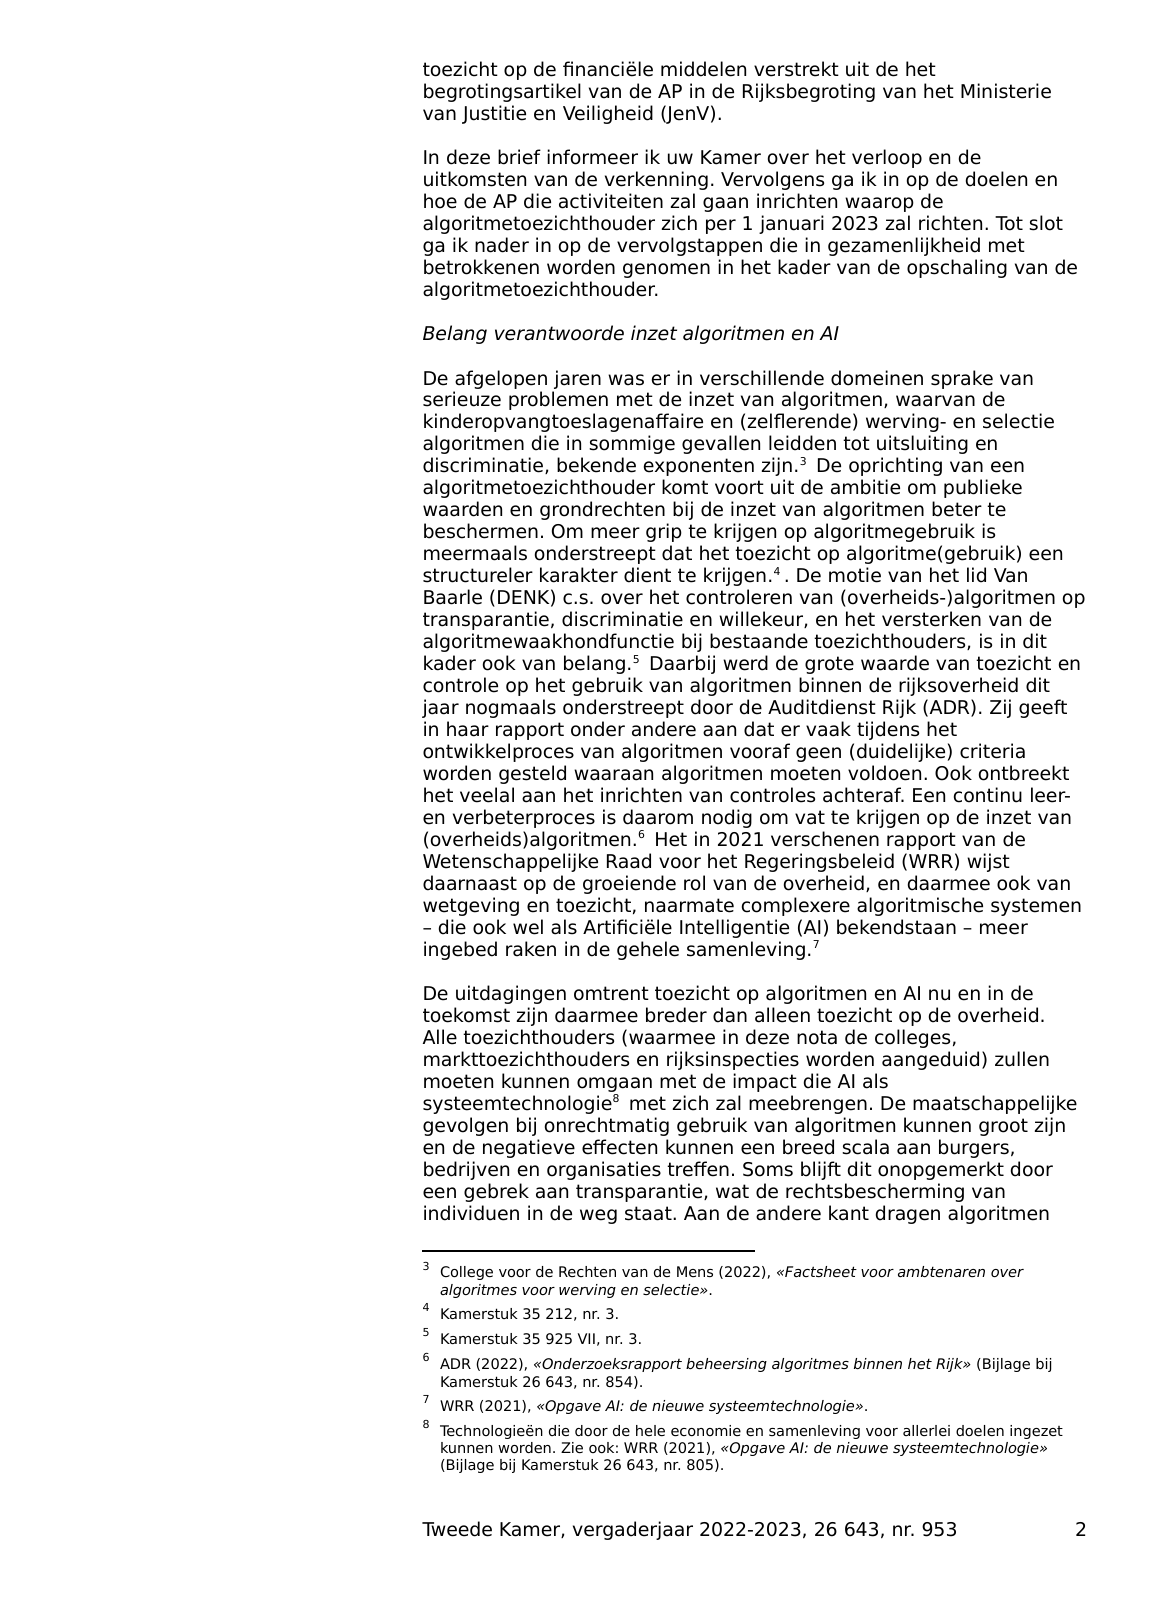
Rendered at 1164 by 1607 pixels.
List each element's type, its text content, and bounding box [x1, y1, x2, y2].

text De afgelopen jaren was er in verschillende domeinen sprake van serieuze problemen met de inzet van algoritmen, waarvan de kinderopvangtoeslagenaffaire en (zelflerende) werving- en selectie algoritmen die in sommige gevallen leidden tot uitsluiting en discriminatie, bekende exponenten zijn. De oprichting van een algoritmetoezichthouder komt voort uit de ambitie om publieke waarden en grondrechten bij de inzet van algoritmen beter te beschermen. Om meer grip te krijgen op algoritmegebruik is meermaals onderstreept dat het toezicht op algoritme(gebruik) een structureler karakter dient te krijgen.. De motie van het lid Van Baarle (DENK) c.s. over het controleren van (overheids-)algoritmen op transparantie, discriminatie en willekeur, en het versterken van de algoritmewaakhondfunctie bij bestaande toezichthouders, is in dit kader ook van belang. Daarbij werd de grote waarde van toezicht en controle op het gebruik van algoritmen binnen de rijksoverheid dit jaar nogmaals onderstreept door de Auditdienst Rijk (ADR). Zij geeft in haar rapport onder andere aan dat er vaak tijdens het ontwikkelproces van algoritmen vooraf geen (duidelijke) criteria worden gesteld waaraan algoritmen moeten voldoen. Ook ontbreekt het veelal aan het inrichten van controles achteraf. Een continu leer- en verbeterproces is daarom nodig om vat te krijgen op de inzet van (overheids)algoritmen. Het in 2021 verschenen rapport van de Wetenschappelijke Raad voor het Regeringsbeleid (WRR) wijst daarnaast op de groeiende rol van de overheid, en daarmee ook van wetgeving en toezicht, naarmate complexere algoritmische systemen – die ook wel als Artificiële Intelligentie (AI) bekendstaan – meer ingebed raken in de gehele samenleving. [422, 367, 1087, 961]
text In deze brief informeer ik uw Kamer over het verloop en de uitkomsten van de verkenning. Vervolgens ga ik in op de doelen en hoe de AP die activiteiten zal gaan inrichten waarop de algoritmetoezichthouder zich per 1 januari 2023 zal richten. Tot slot ga ik nader in op de vervolgstappen die in gezamenlijkheid met betrokkenen worden genomen in het kader van de opschaling van de algoritmetoezichthouder. [422, 147, 1087, 301]
text WRR (2021), «Opgave AI: de nieuwe systeemtechnologie». [422, 1393, 1087, 1416]
text toezicht op de financiële middelen verstrekt uit de het begrotingsartikel van de AP in de Rijksbegroting van het Ministerie van Justitie en Veiligheid (JenV). [422, 59, 1087, 125]
text Kamerstuk 35 925 VII, nr. 3. [422, 1327, 1087, 1349]
text Technologieën die door de hele economie en samenleving voor allerlei doelen ingezet kunnen worden. Zie ook: WRR (2021), «Opgave AI: de nieuwe systeemtechnologie» (Bijlage bij Kamerstuk 26 643, nr. 805). [422, 1418, 1087, 1474]
subtitle Belang verantwoorde inzet algoritmen en AI [422, 323, 1087, 345]
text Kamerstuk 35 212, nr. 3. [422, 1302, 1087, 1324]
text ADR (2022), «Onderzoeksrapport beheersing algoritmes binnen het Rijk» (Bijlage bij Kamerstuk 26 643, nr. 854). [422, 1352, 1087, 1391]
text De uitdagingen omtrent toezicht op algoritmen en AI nu en in de toekomst zijn daarmee breder dan alleen toezicht op de overheid. Alle toezichthouders (waarmee in deze nota de colleges, markttoezichthouders en rijksinspecties worden aangeduid) zullen moeten kunnen omgaan met de impact die AI als systeemtechnologie met zich zal meebrengen. De maatschappelijke gevolgen bij onrechtmatig gebruik van algoritmen kunnen groot zijn en de negatieve effecten kunnen een breed scala aan burgers, bedrijven en organisaties treffen. Soms blijft dit onopgemerkt door een gebrek aan transparantie, wat de rechtsbescherming van individuen in de weg staat. Aan de andere kant dragen algoritmen [422, 983, 1087, 1225]
text College voor de Rechten van de Mens (2022), «Factsheet voor ambtenaren over algoritmes voor werving en selectie». [422, 1260, 1087, 1299]
